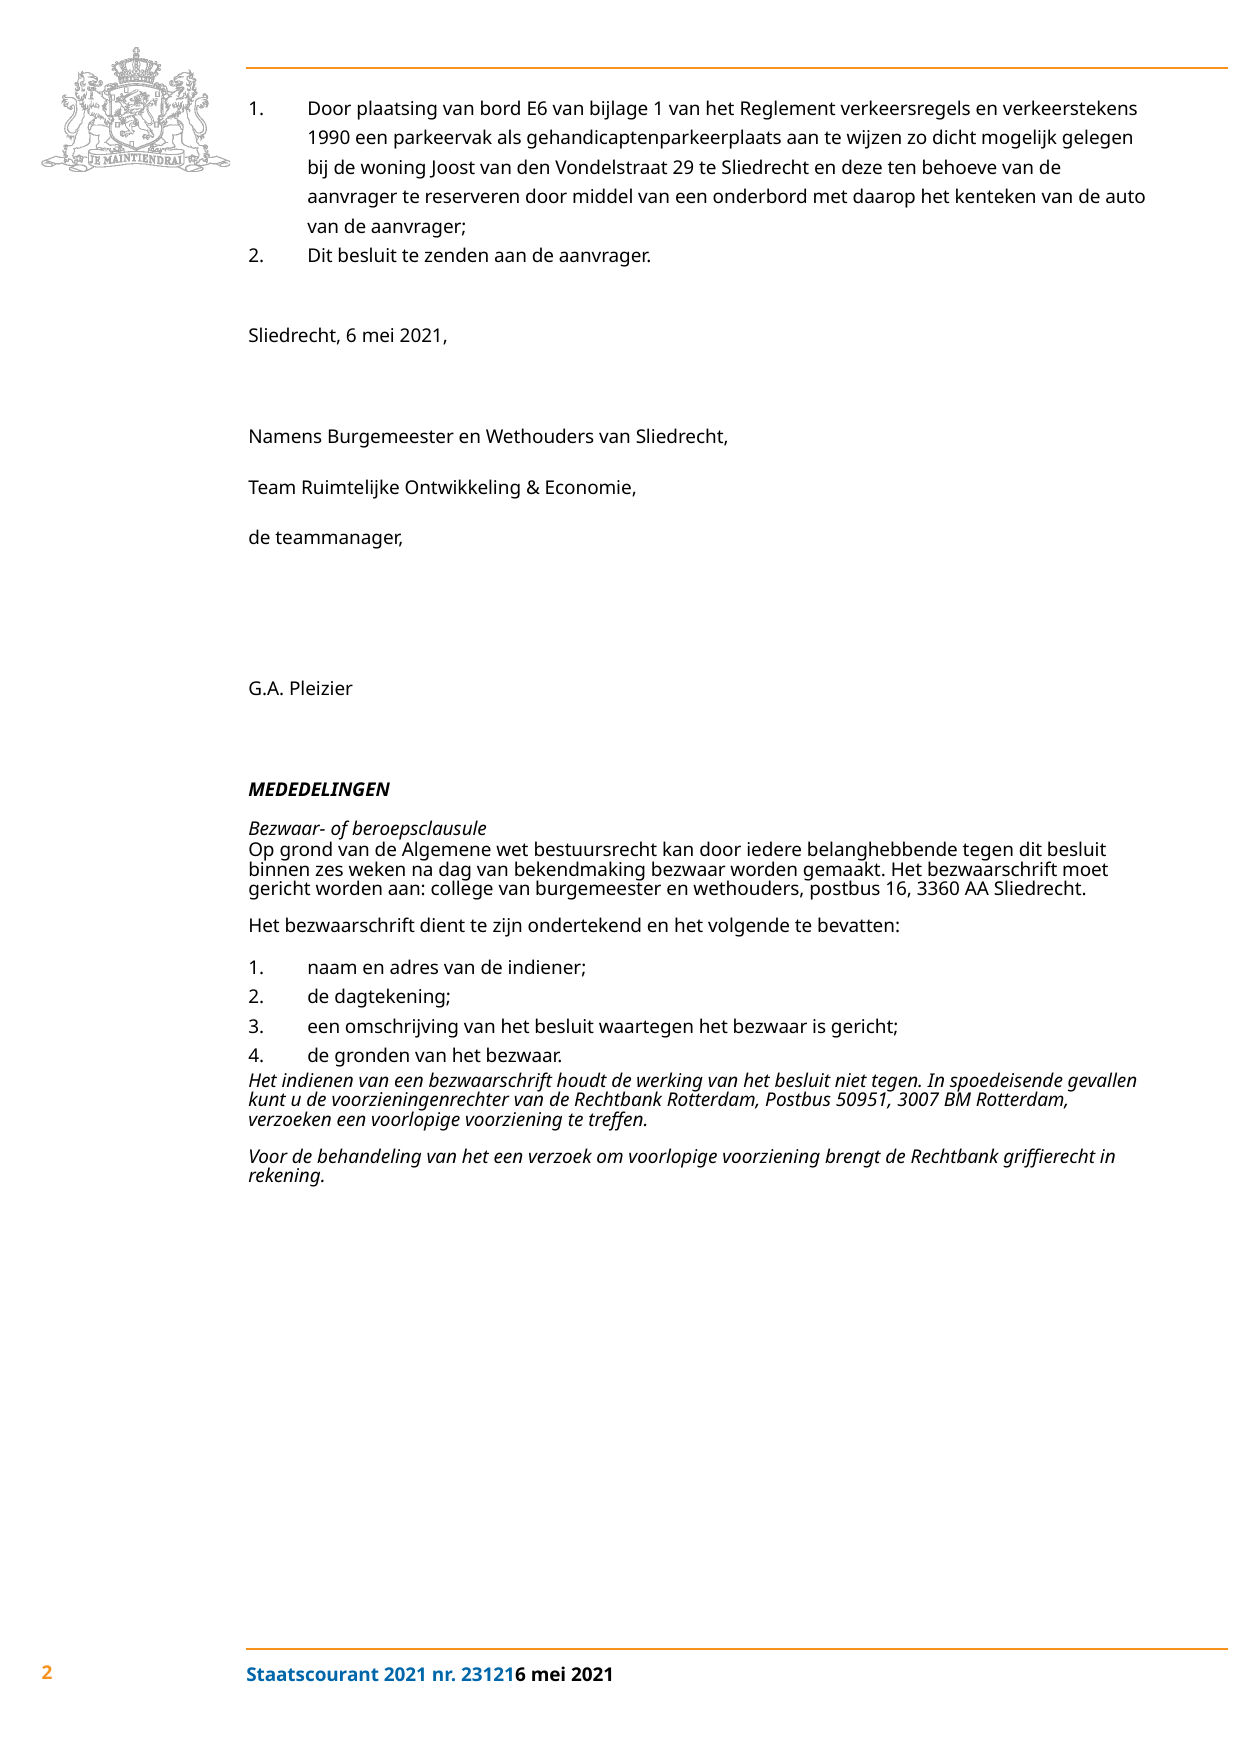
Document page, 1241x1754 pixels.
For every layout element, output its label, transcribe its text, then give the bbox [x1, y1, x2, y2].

text Het bezwaarschrift dient te zijn ondertekend en het volgende te bevatten: [248, 917, 1152, 936]
list Door plaatsing van bord E6 van bijlage 1 van het Reglement verkeersregels en verkeerstekens 1990 een parkeervak als gehandicaptenparkeerplaats aan te wijzen zo dicht mogelijk gelegen bij de woning Joost van den Vondelstraat 29 te Sliedrecht en deze ten behoeve van de aanvrager te reserveren door middel van een onderbord met daarop het kenteken van de auto van de aanvrager; [248, 95, 1152, 239]
text Team Ruimtelijke Ontwikkeling & Economie, [248, 474, 1152, 500]
text Voor de behandeling van het een verzoek om voorlopige voorziening brengt de Rechtbank griffierecht in rekening. [248, 1148, 1152, 1186]
list de dagtekening; [248, 983, 1152, 1009]
list naam en adres van de indiener; [248, 954, 1152, 979]
list de gronden van het bezwaar. [248, 1043, 1152, 1068]
list een omschrijving van het besluit waartegen het bezwaar is gericht; [248, 1013, 1152, 1039]
text Bezwaar- of beroepsclausule [248, 816, 1152, 841]
text de teammanager, [248, 524, 1152, 550]
text Namens Burgemeester en Wethouders van Sliedrecht, [248, 423, 1152, 449]
text G.A. Pleizier [248, 676, 1152, 701]
picture [41, 47, 231, 172]
text Op grond van de Algemene wet bestuursrecht kan door iedere belanghebbende tegen dit besluit binnen zes weken na dag van bekendmaking bezwaar worden gemaakt. Het bezwaarschrift moet gericht worden aan: college van burgemeester en wethouders, postbus 16, 3360 AA Sliedrecht. [248, 841, 1152, 899]
list Dit besluit te zenden aan de aanvrager. [248, 243, 1152, 268]
text Sliedrecht, 6 mei 2021, [248, 323, 1152, 348]
text Het indienen van een bezwaarschrift houdt de werking van het besluit niet tegen. In spoedeisende gevallen kunt u de voorzieningenrechter van de Rechtbank Rotterdam, Postbus 50951, 3007 BM Rotterdam, verzoeken een voorlopige voorziening te treffen. [248, 1072, 1152, 1130]
text MEDEDELINGEN [248, 776, 1152, 802]
